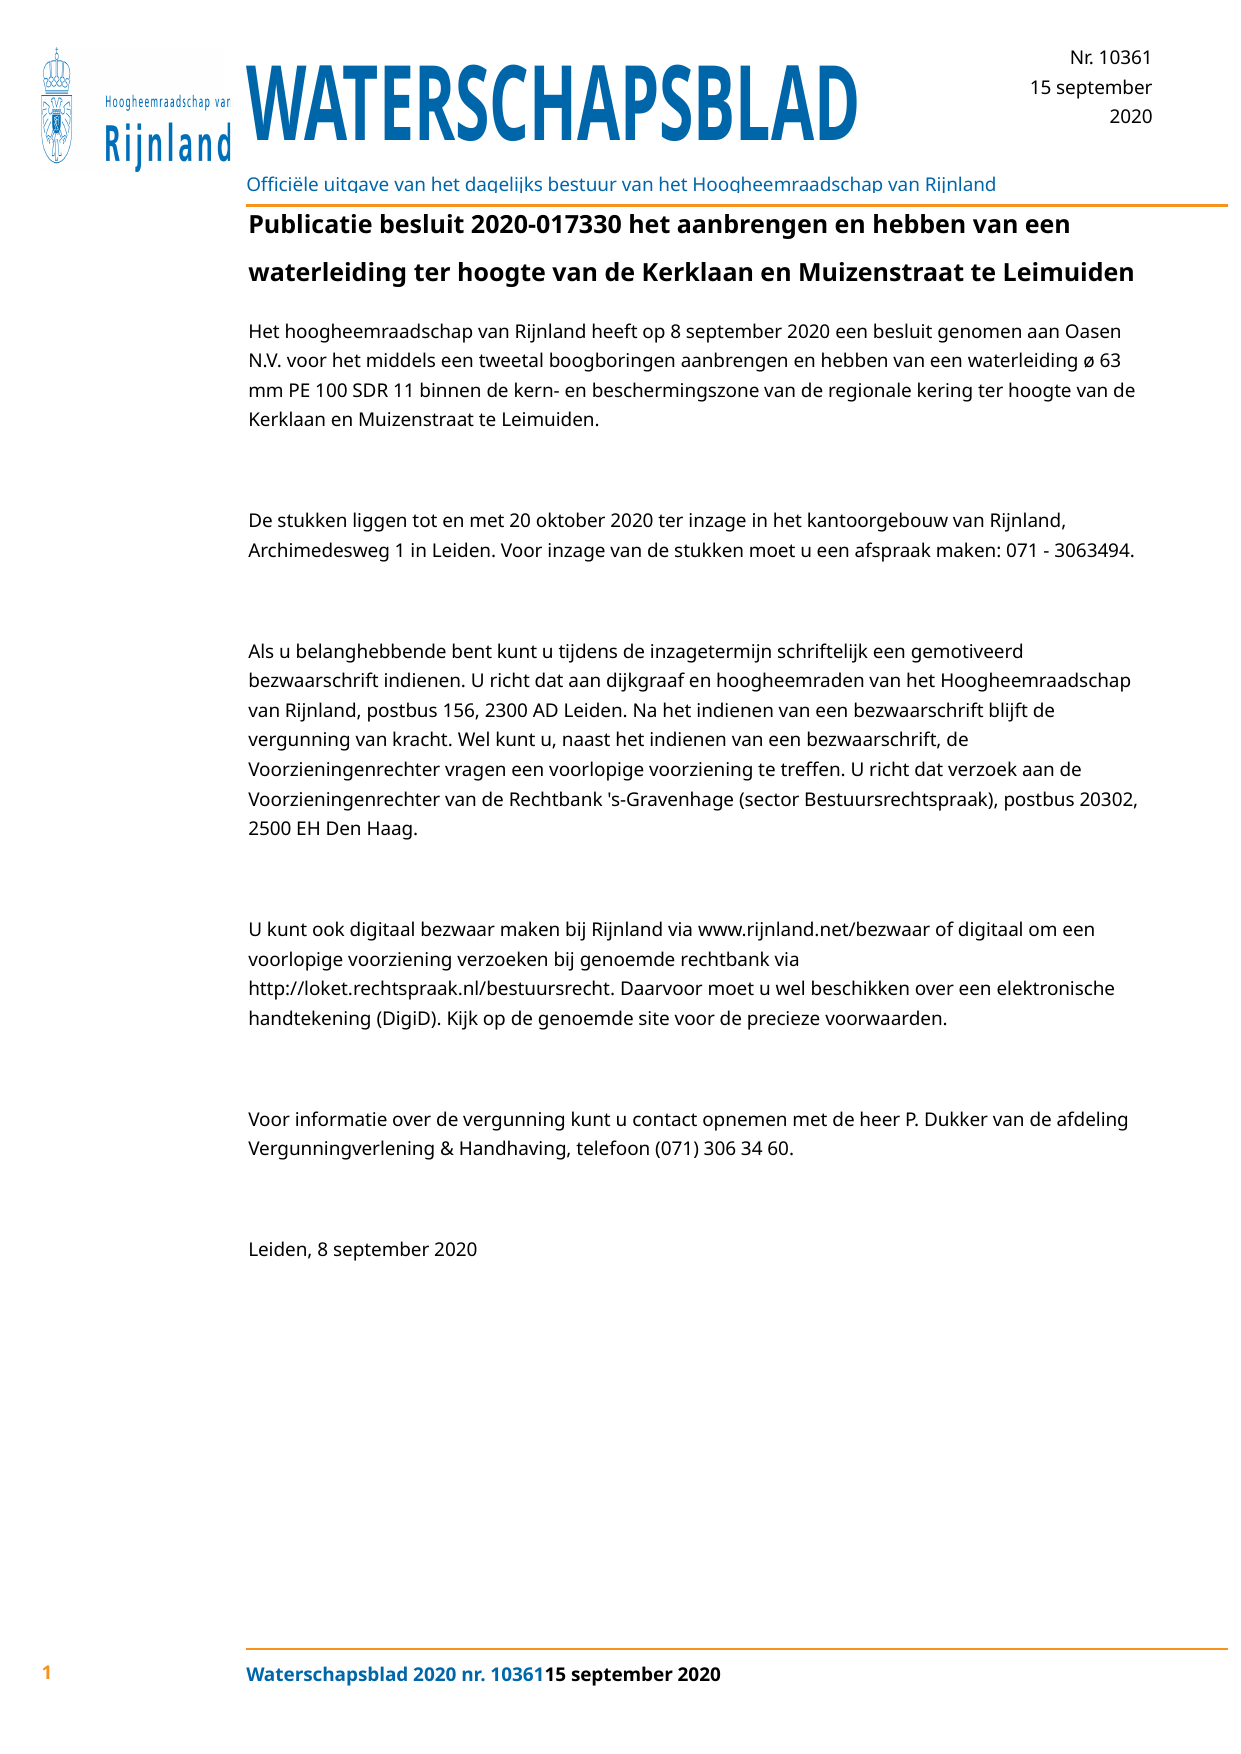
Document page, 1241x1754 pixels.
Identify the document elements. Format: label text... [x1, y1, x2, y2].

text U kunt ook digitaal bezwaar maken bij Rijnland via www.rijnland.net/bezwaar of digitaal om een voorlopige voorziening verzoeken bij genoemde rechtbank via http://loket.rechtspraak.nl/bestuursrecht. Daarvoor moet u wel beschikken over een elektronische handtekening (DigiD). Kijk op de genoemde site voor de precieze voorwaarden. [248, 916, 1152, 1031]
picture [41, 47, 231, 172]
text De stukken liggen tot en met 20 oktober 2020 ter inzage in het kantoorgebouw van Rijnland, Archimedesweg 1 in Leiden. Voor inzage van de stukken moet u een afspraak maken: 071 - 3063494. [248, 507, 1152, 563]
text Als u belanghebbende bent kunt u tijdens de inzagetermijn schriftelijk een gemotiveerd bezwaarschrift indienen. U richt dat aan dijkgraaf en hoogheemraden van het Hoogheemraadschap van Rijnland, postbus 156, 2300 AD Leiden. Na het indienen van een bezwaarschrift blijft de vergunning van kracht. Wel kunt u, naast het indienen van een bezwaarschrift, de Voorzieningenrechter vragen een voorlopige voorziening te treffen. U richt dat verzoek aan de Voorzieningenrechter van de Rechtbank 's-Gravenhage (sector Bestuursrechtspraak), postbus 20302, 2500 EH Den Haag. [248, 638, 1152, 841]
text Publicatie besluit 2020-017330 het aanbrengen en hebben van een waterleiding ter hoogte van de Kerklaan en Muizenstraat te Leimuiden [248, 207, 1152, 288]
text Voor informatie over de vergunning kunt u contact opnemen met de heer P. Dukker van de afdeling Vergunningverlening & Handhaving, telefoon (071) 306 34 60. [248, 1106, 1152, 1161]
text Leiden, 8 september 2020 [248, 1236, 1152, 1262]
text Het hoogheemraadschap van Rijnland heeft op 8 september 2020 een besluit genomen aan Oasen N.V. voor het middels een tweetal boogboringen aanbrengen en hebben van een waterleiding ø 63 mm PE 100 SDR 11 binnen de kern- en beschermingszone van de regionale kering ter hoogte van de Kerklaan en Muizenstraat te Leimuiden. [248, 318, 1152, 432]
